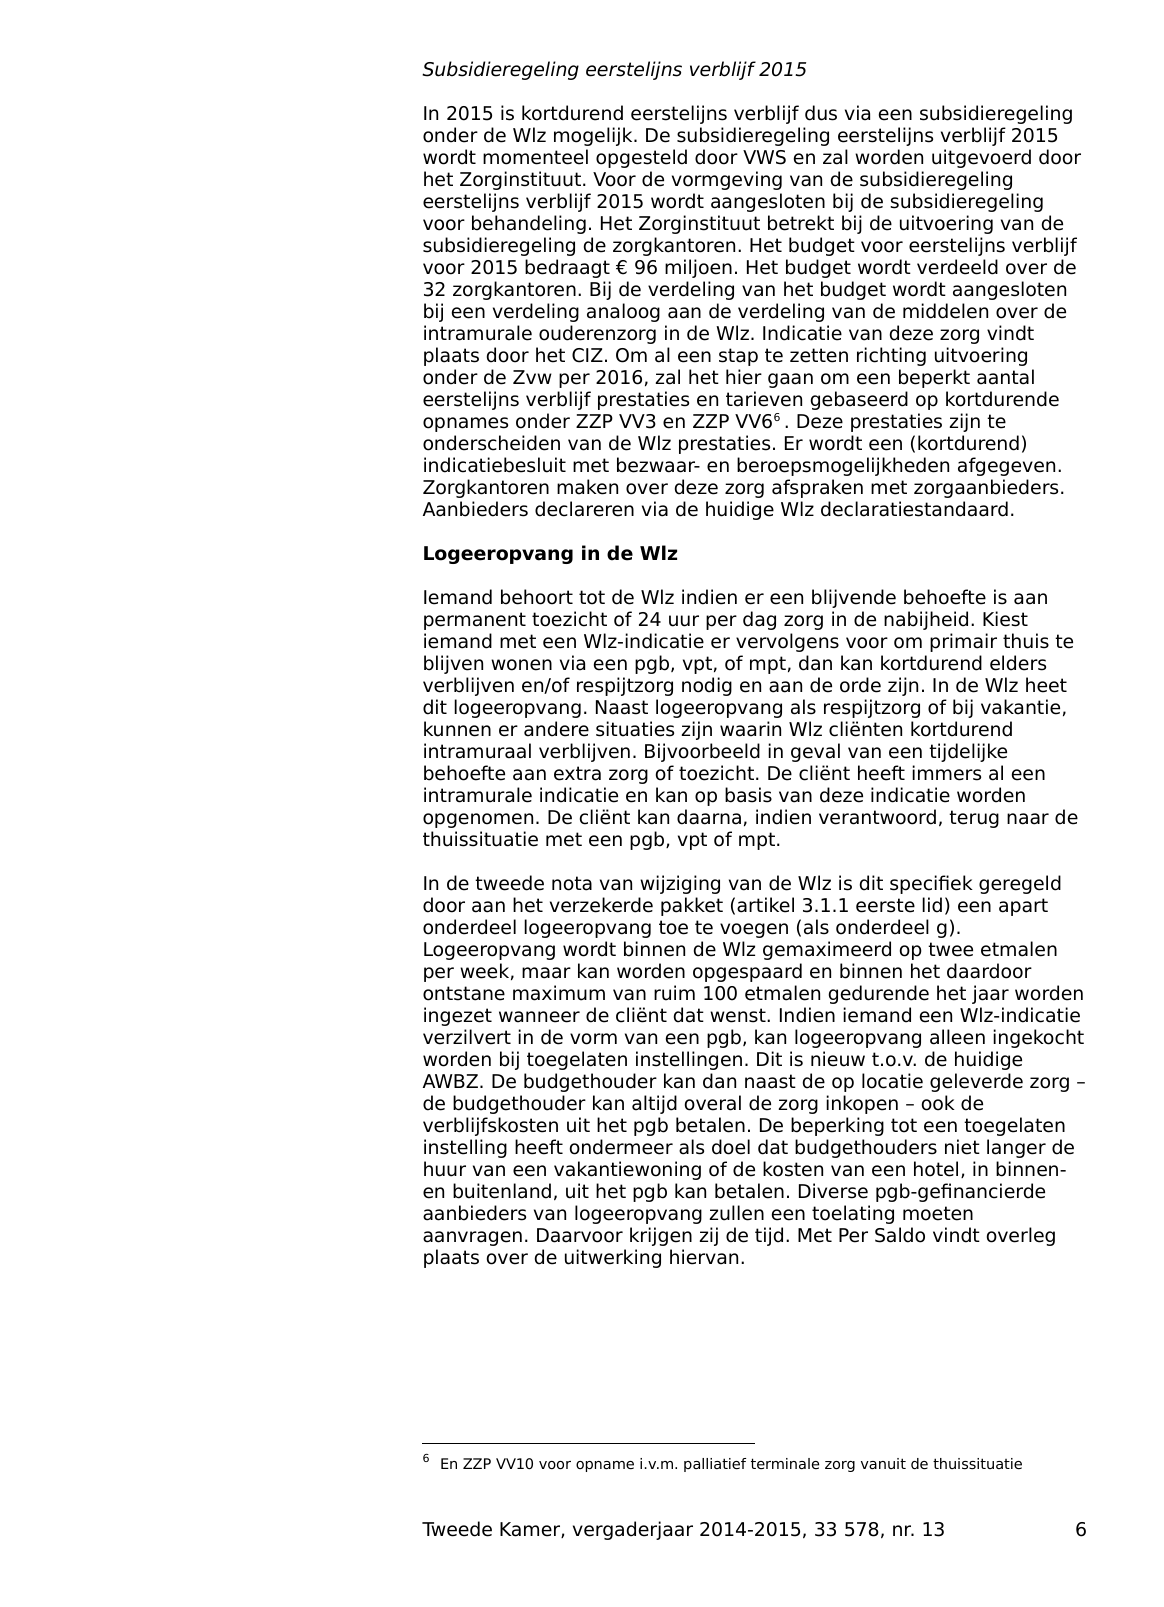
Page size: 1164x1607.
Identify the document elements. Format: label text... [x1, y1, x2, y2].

text En ZZP VV10 voor opname i.v.m. palliatief terminale zorg vanuit de thuissituatie [422, 1452, 1087, 1474]
text Iemand behoort tot de Wlz indien er een blijvende behoefte is aan permanent toezicht of 24 uur per dag zorg in de nabijheid. Kiest iemand met een Wlz-indicatie er vervolgens voor om primair thuis te blijven wonen via een pgb, vpt, of mpt, dan kan kortdurend elders verblijven en/of respijtzorg nodig en aan de orde zijn. In de Wlz heet dit logeeropvang. Naast logeeropvang als respijtzorg of bij vakantie, kunnen er andere situaties zijn waarin Wlz cliënten kortdurend intramuraal verblijven. Bijvoorbeeld in geval van een tijdelijke behoefte aan extra zorg of toezicht. De cliënt heeft immers al een intramurale indicatie en kan op basis van deze indicatie worden opgenomen. De cliënt kan daarna, indien verantwoord, terug naar de thuissituatie met een pgb, vpt of mpt. [422, 587, 1087, 851]
text In de tweede nota van wijziging van de Wlz is dit specifiek geregeld door aan het verzekerde pakket (artikel 3.1.1 eerste lid) een apart onderdeel logeeropvang toe te voegen (als onderdeel g). Logeeropvang wordt binnen de Wlz gemaximeerd op twee etmalen per week, maar kan worden opgespaard en binnen het daardoor ontstane maximum van ruim 100 etmalen gedurende het jaar worden ingezet wanneer de cliënt dat wenst. Indien iemand een Wlz-indicatie verzilvert in de vorm van een pgb, kan logeeropvang alleen ingekocht worden bij toegelaten instellingen. Dit is nieuw t.o.v. de huidige AWBZ. De budgethouder kan dan naast de op locatie geleverde zorg – de budgethouder kan altijd overal de zorg inkopen – ook de verblijfskosten uit het pgb betalen. De beperking tot een toegelaten instelling heeft ondermeer als doel dat budgethouders niet langer de huur van een vakantiewoning of de kosten van een hotel, in binnen- en buitenland, uit het pgb kan betalen. Diverse pgb-gefinancierde aanbieders van logeeropvang zullen een toelating moeten aanvragen. Daarvoor krijgen zij de tijd. Met Per Saldo vindt overleg plaats over de uitwerking hiervan. [422, 873, 1087, 1269]
subtitle Logeeropvang in de Wlz [422, 543, 1087, 565]
text In 2015 is kortdurend eerstelijns verblijf dus via een subsidieregeling onder de Wlz mogelijk. De subsidieregeling eerstelijns verblijf 2015 wordt momenteel opgesteld door VWS en zal worden uitgevoerd door het Zorginstituut. Voor de vormgeving van de subsidieregeling eerstelijns verblijf 2015 wordt aangesloten bij de subsidieregeling voor behandeling. Het Zorginstituut betrekt bij de uitvoering van de subsidieregeling de zorgkantoren. Het budget voor eerstelijns verblijf voor 2015 bedraagt € 96 miljoen. Het budget wordt verdeeld over de 32 zorgkantoren. Bij de verdeling van het budget wordt aangesloten bij een verdeling analoog aan de verdeling van de middelen over de intramurale ouderenzorg in de Wlz. Indicatie van deze zorg vindt plaats door het CIZ. Om al een stap te zetten richting uitvoering onder de Zvw per 2016, zal het hier gaan om een beperkt aantal eerstelijns verblijf prestaties en tarieven gebaseerd op kortdurende opnames onder ZZP VV3 en ZZP VV6. Deze prestaties zijn te onderscheiden van de Wlz prestaties. Er wordt een (kortdurend) indicatiebesluit met bezwaar- en beroepsmogelijkheden afgegeven. Zorgkantoren maken over deze zorg afspraken met zorgaanbieders. Aanbieders declareren via de huidige Wlz declaratiestandaard. [422, 103, 1087, 521]
subtitle Subsidieregeling eerstelijns verblijf 2015 [422, 59, 1087, 81]
